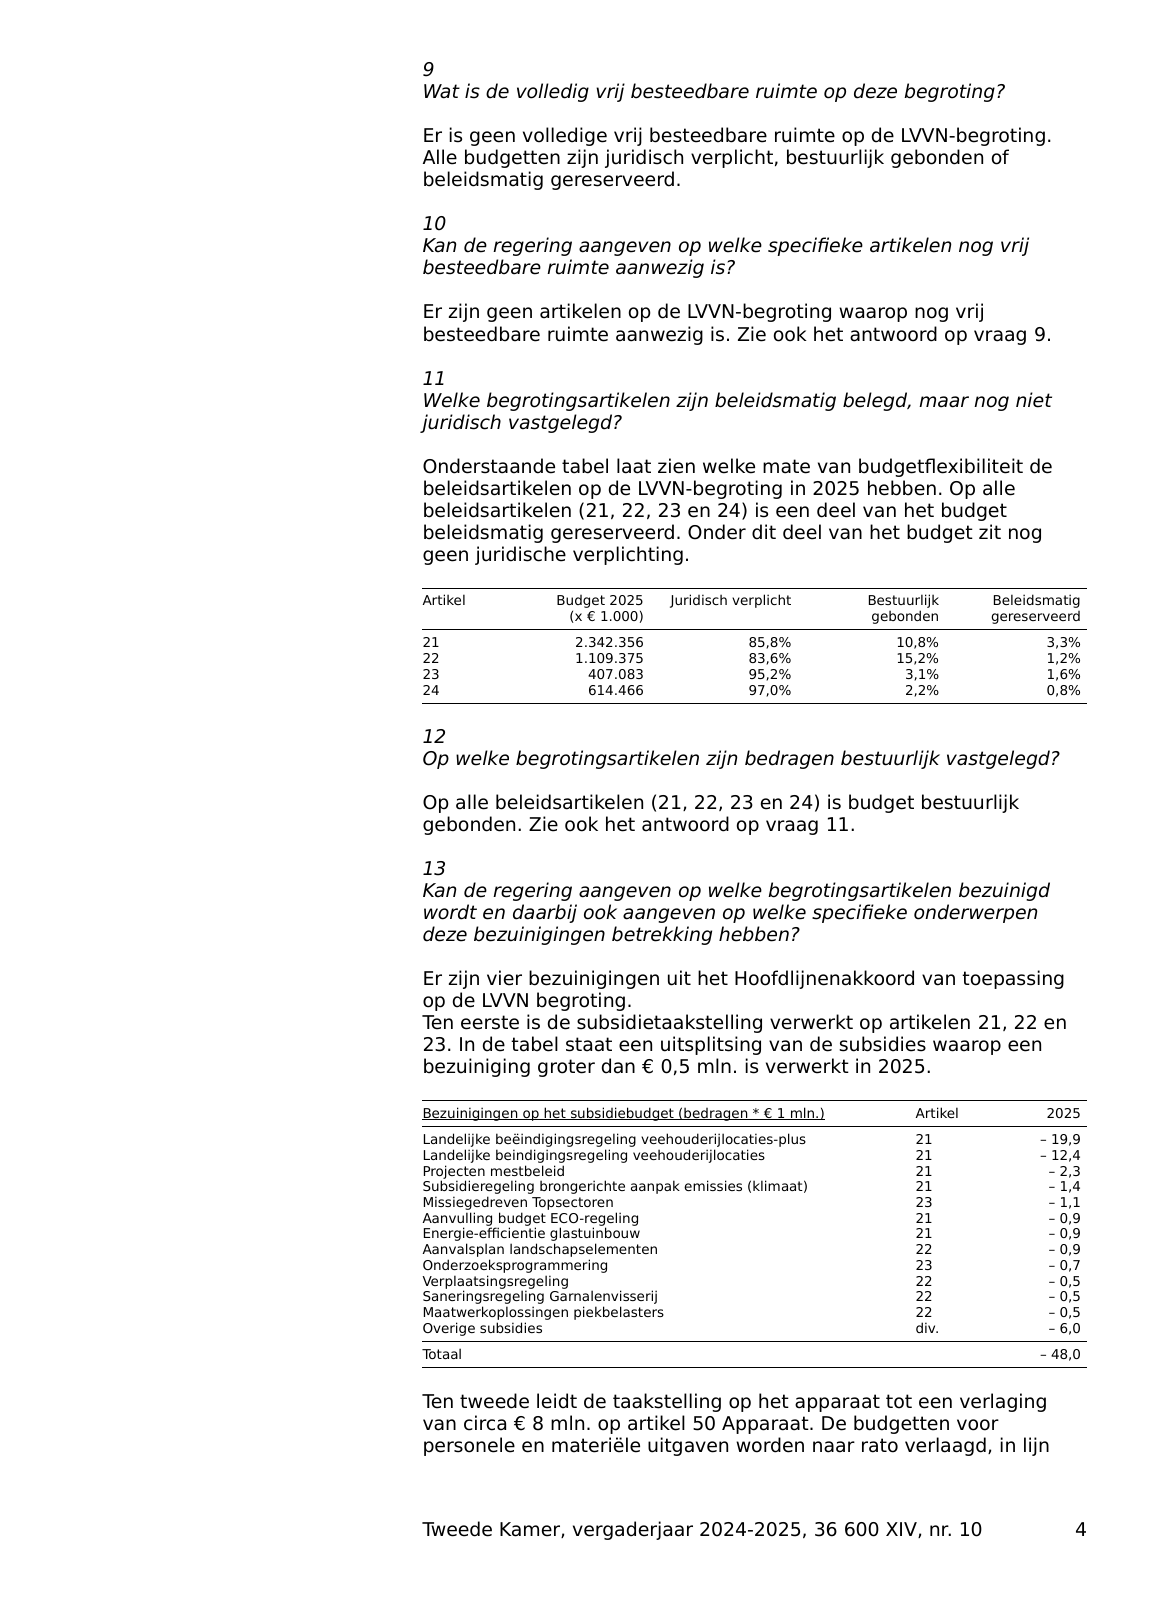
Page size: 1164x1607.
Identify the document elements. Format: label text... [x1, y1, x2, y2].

table_cell 21 [910, 1127, 998, 1148]
table_cell – 1,1 [998, 1195, 1087, 1211]
table_cell 1.109.375 [502, 651, 649, 667]
table_cell – 0,9 [998, 1211, 1087, 1226]
table_cell 23 [910, 1258, 998, 1273]
text 10 [422, 213, 1087, 235]
table_cell 2,2% [797, 682, 945, 703]
table_cell – 6,0 [998, 1321, 1087, 1341]
table_cell 23 [910, 1195, 998, 1211]
table_cell 3,3% [945, 630, 1087, 651]
table_cell Energie-efficientie glastuinbouw [422, 1226, 909, 1242]
table_cell – 19,9 [998, 1127, 1087, 1148]
table_cell 10,8% [797, 630, 945, 651]
table_cell 2.342.356 [502, 630, 649, 651]
table_cell 83,6% [650, 651, 797, 667]
table_header Budget 2025 (x € 1.000) [502, 589, 649, 629]
table_cell – 0,5 [998, 1274, 1087, 1289]
table_cell Subsidieregeling brongerichte aanpak emissies (klimaat) [422, 1179, 909, 1195]
table_cell – 48,0 [998, 1342, 1087, 1367]
table_cell – 0,7 [998, 1258, 1087, 1273]
table_cell 24 [422, 682, 502, 703]
table_header Juridisch verplicht [650, 589, 797, 629]
text Kan de regering aangeven op welke begrotingsartikelen bezuinigd wordt en daarbij ook aangeven op welke specifieke onderwerpen deze bezuinigingen betrekking hebben? [422, 880, 1087, 946]
text 13 [422, 858, 1087, 880]
table_cell Overige subsidies [422, 1321, 909, 1341]
table_cell 1,2% [945, 651, 1087, 667]
table_cell 0,8% [945, 682, 1087, 703]
table_cell Aanvalsplan landschapselementen [422, 1242, 909, 1258]
table_cell Verplaatsingsregeling [422, 1274, 909, 1289]
table_cell 21 [422, 630, 502, 651]
text Ten tweede leidt de taakstelling op het apparaat tot een verlaging van circa € 8 mln. op artikel 50 Apparaat. De budgetten voor personele en materiële uitgaven worden naar rato verlaagd, in lijn [422, 1391, 1087, 1456]
table_cell 407.083 [502, 667, 649, 682]
text Onderstaande tabel laat zien welke mate van budgetflexibiliteit de beleidsartikelen op de LVVN-begroting in 2025 hebben. Op alle beleidsartikelen (21, 22, 23 en 24) is een deel van het budget beleidsmatig gereserveerd. Onder dit deel van het budget zit nog geen juridische verplichting. [422, 456, 1087, 566]
text Kan de regering aangeven op welke specifieke artikelen nog vrij besteedbare ruimte aanwezig is? [422, 235, 1087, 279]
text Op welke begrotingsartikelen zijn bedragen bestuurlijk vastgelegd? [422, 748, 1087, 770]
table_cell – 0,9 [998, 1226, 1087, 1242]
table_cell div. [910, 1321, 998, 1341]
table_cell [910, 1342, 998, 1367]
table_header Bezuinigingen op het subsidiebudget (bedragen * € 1 mln.) [422, 1101, 909, 1126]
table_cell 95,2% [650, 667, 797, 682]
table_header Artikel [422, 589, 502, 629]
table_cell 22 [910, 1274, 998, 1289]
table_cell Totaal [422, 1342, 909, 1367]
table_cell 3,1% [797, 667, 945, 682]
table_cell 97,0% [650, 682, 797, 703]
table_cell 22 [910, 1289, 998, 1305]
text Op alle beleidsartikelen (21, 22, 23 en 24) is budget bestuurlijk gebonden. Zie ook het antwoord op vraag 11. [422, 792, 1087, 836]
text Er is geen volledige vrij besteedbare ruimte op de LVVN-begroting. Alle budgetten zijn juridisch verplicht, bestuurlijk gebonden of beleidsmatig gereserveerd. [422, 125, 1087, 191]
table_cell – 0,9 [998, 1242, 1087, 1258]
text Er zijn vier bezuinigingen uit het Hoofdlijnenakkoord van toepassing op de LVVN begroting. [422, 968, 1087, 1012]
table_cell – 1,4 [998, 1179, 1087, 1195]
table_cell 21 [910, 1226, 998, 1242]
table_cell Saneringsregeling Garnalenvisserij [422, 1289, 909, 1305]
table_cell 22 [422, 651, 502, 667]
table_header Artikel [910, 1101, 998, 1126]
table_header Beleidsmatig gereserveerd [945, 589, 1087, 629]
table_cell Maatwerkoplossingen piekbelasters [422, 1305, 909, 1321]
table_cell 21 [910, 1148, 998, 1163]
table_cell 21 [910, 1211, 998, 1226]
table_cell Aanvulling budget ECO-regeling [422, 1211, 909, 1226]
table_cell 15,2% [797, 651, 945, 667]
text Welke begrotingsartikelen zijn beleidsmatig belegd, maar nog niet juridisch vastgelegd? [422, 389, 1087, 433]
table_header Bestuurlijk gebonden [797, 589, 945, 629]
table_cell Landelijke beindigingsregeling veehouderijlocaties [422, 1148, 909, 1163]
table_cell 85,8% [650, 630, 797, 651]
table_cell Onderzoeksprogrammering [422, 1258, 909, 1273]
table_cell – 0,5 [998, 1289, 1087, 1305]
table_cell 23 [422, 667, 502, 682]
table_cell Landelijke beëindigingsregeling veehouderijlocaties-plus [422, 1127, 909, 1148]
text Ten eerste is de subsidietaakstelling verwerkt op artikelen 21, 22 en 23. In de tabel staat een uitsplitsing van de subsidies waarop een bezuiniging groter dan € 0,5 mln. is verwerkt in 2025. [422, 1012, 1087, 1078]
table_cell 1,6% [945, 667, 1087, 682]
text 9 [422, 59, 1087, 81]
table_cell 21 [910, 1179, 998, 1195]
text Wat is de volledig vrij besteedbare ruimte op deze begroting? [422, 81, 1087, 103]
table_cell – 12,4 [998, 1148, 1087, 1163]
text 11 [422, 368, 1087, 389]
table_cell Missiegedreven Topsectoren [422, 1195, 909, 1211]
table_cell 614.466 [502, 682, 649, 703]
text 12 [422, 726, 1087, 748]
table_cell 21 [910, 1164, 998, 1179]
text Er zijn geen artikelen op de LVVN-begroting waarop nog vrij besteedbare ruimte aanwezig is. Zie ook het antwoord op vraag 9. [422, 301, 1087, 345]
table_cell Projecten mestbeleid [422, 1164, 909, 1179]
table_cell – 2,3 [998, 1164, 1087, 1179]
table_header 2025 [998, 1101, 1087, 1126]
table_cell 22 [910, 1242, 998, 1258]
table_cell 22 [910, 1305, 998, 1321]
table_cell – 0,5 [998, 1305, 1087, 1321]
